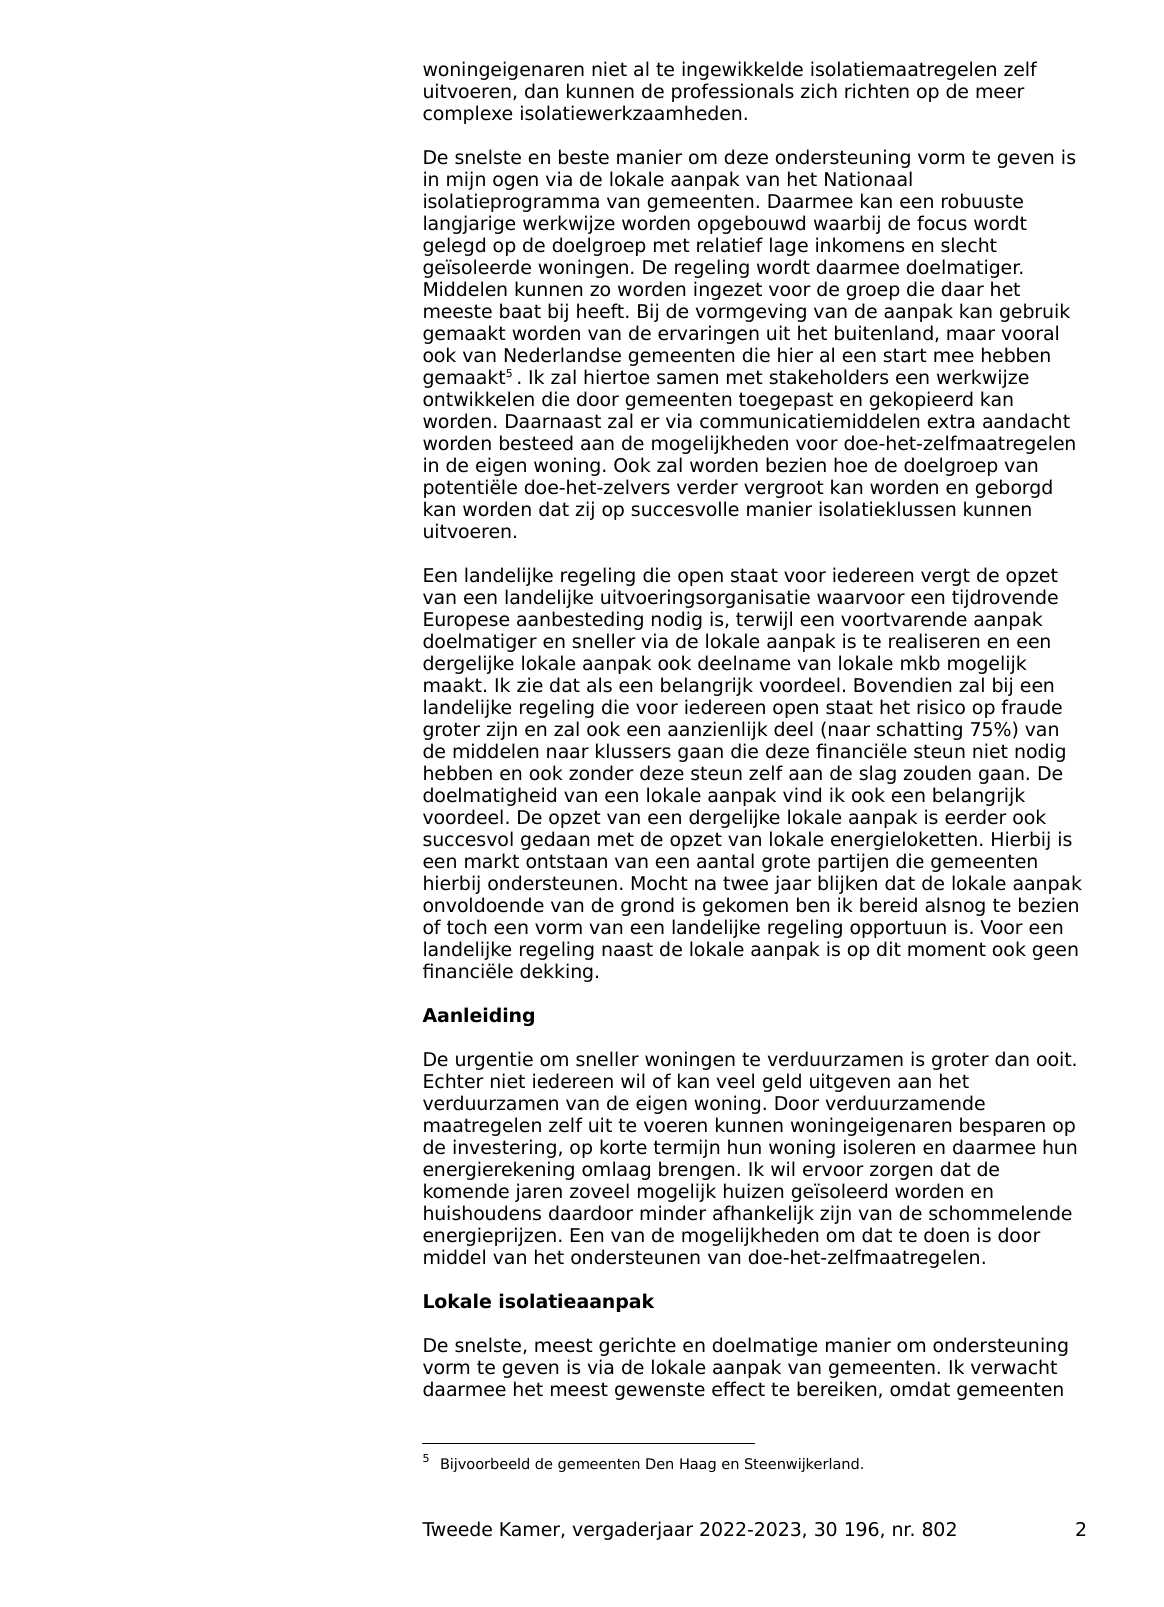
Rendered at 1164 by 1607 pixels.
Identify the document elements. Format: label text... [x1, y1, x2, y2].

text Bijvoorbeeld de gemeenten Den Haag en Steenwijkerland. [422, 1452, 1087, 1474]
text De urgentie om sneller woningen te verduurzamen is groter dan ooit. Echter niet iedereen wil of kan veel geld uitgeven aan het verduurzamen van de eigen woning. Door verduurzamende maatregelen zelf uit te voeren kunnen woningeigenaren besparen op de investering, op korte termijn hun woning isoleren en daarmee hun energierekening omlaag brengen. Ik wil ervoor zorgen dat de komende jaren zoveel mogelijk huizen geïsoleerd worden en huishoudens daardoor minder afhankelijk zijn van de schommelende energieprijzen. Een van de mogelijkheden om dat te doen is door middel van het ondersteunen van doe-het-zelfmaatregelen. [422, 1049, 1087, 1269]
subtitle Lokale isolatieaanpak [422, 1291, 1087, 1313]
text Een landelijke regeling die open staat voor iedereen vergt de opzet van een landelijke uitvoeringsorganisatie waarvoor een tijdrovende Europese aanbesteding nodig is, terwijl een voortvarende aanpak doelmatiger en sneller via de lokale aanpak is te realiseren en een dergelijke lokale aanpak ook deelname van lokale mkb mogelijk maakt. Ik zie dat als een belangrijk voordeel. Bovendien zal bij een landelijke regeling die voor iedereen open staat het risico op fraude groter zijn en zal ook een aanzienlijk deel (naar schatting 75%) van de middelen naar klussers gaan die deze financiële steun niet nodig hebben en ook zonder deze steun zelf aan de slag zouden gaan. De doelmatigheid van een lokale aanpak vind ik ook een belangrijk voordeel. De opzet van een dergelijke lokale aanpak is eerder ook succesvol gedaan met de opzet van lokale energieloketten. Hierbij is een markt ontstaan van een aantal grote partijen die gemeenten hierbij ondersteunen. Mocht na twee jaar blijken dat de lokale aanpak onvoldoende van de grond is gekomen ben ik bereid alsnog te bezien of toch een vorm van een landelijke regeling opportuun is. Voor een landelijke regeling naast de lokale aanpak is op dit moment ook geen financiële dekking. [422, 565, 1087, 983]
text woningeigenaren niet al te ingewikkelde isolatiemaatregelen zelf uitvoeren, dan kunnen de professionals zich richten op de meer complexe isolatiewerkzaamheden. [422, 59, 1087, 125]
subtitle Aanleiding [422, 1005, 1087, 1027]
text De snelste en beste manier om deze ondersteuning vorm te geven is in mijn ogen via de lokale aanpak van het Nationaal isolatieprogramma van gemeenten. Daarmee kan een robuuste langjarige werkwijze worden opgebouwd waarbij de focus wordt gelegd op de doelgroep met relatief lage inkomens en slecht geïsoleerde woningen. De regeling wordt daarmee doelmatiger. Middelen kunnen zo worden ingezet voor de groep die daar het meeste baat bij heeft. Bij de vormgeving van de aanpak kan gebruik gemaakt worden van de ervaringen uit het buitenland, maar vooral ook van Nederlandse gemeenten die hier al een start mee hebben gemaakt. Ik zal hiertoe samen met stakeholders een werkwijze ontwikkelen die door gemeenten toegepast en gekopieerd kan worden. Daarnaast zal er via communicatiemiddelen extra aandacht worden besteed aan de mogelijkheden voor doe-het-zelfmaatregelen in de eigen woning. Ook zal worden bezien hoe de doelgroep van potentiële doe-het-zelvers verder vergroot kan worden en geborgd kan worden dat zij op succesvolle manier isolatieklussen kunnen uitvoeren. [422, 147, 1087, 543]
text De snelste, meest gerichte en doelmatige manier om ondersteuning vorm te geven is via de lokale aanpak van gemeenten. Ik verwacht daarmee het meest gewenste effect te bereiken, omdat gemeenten [422, 1335, 1087, 1401]
